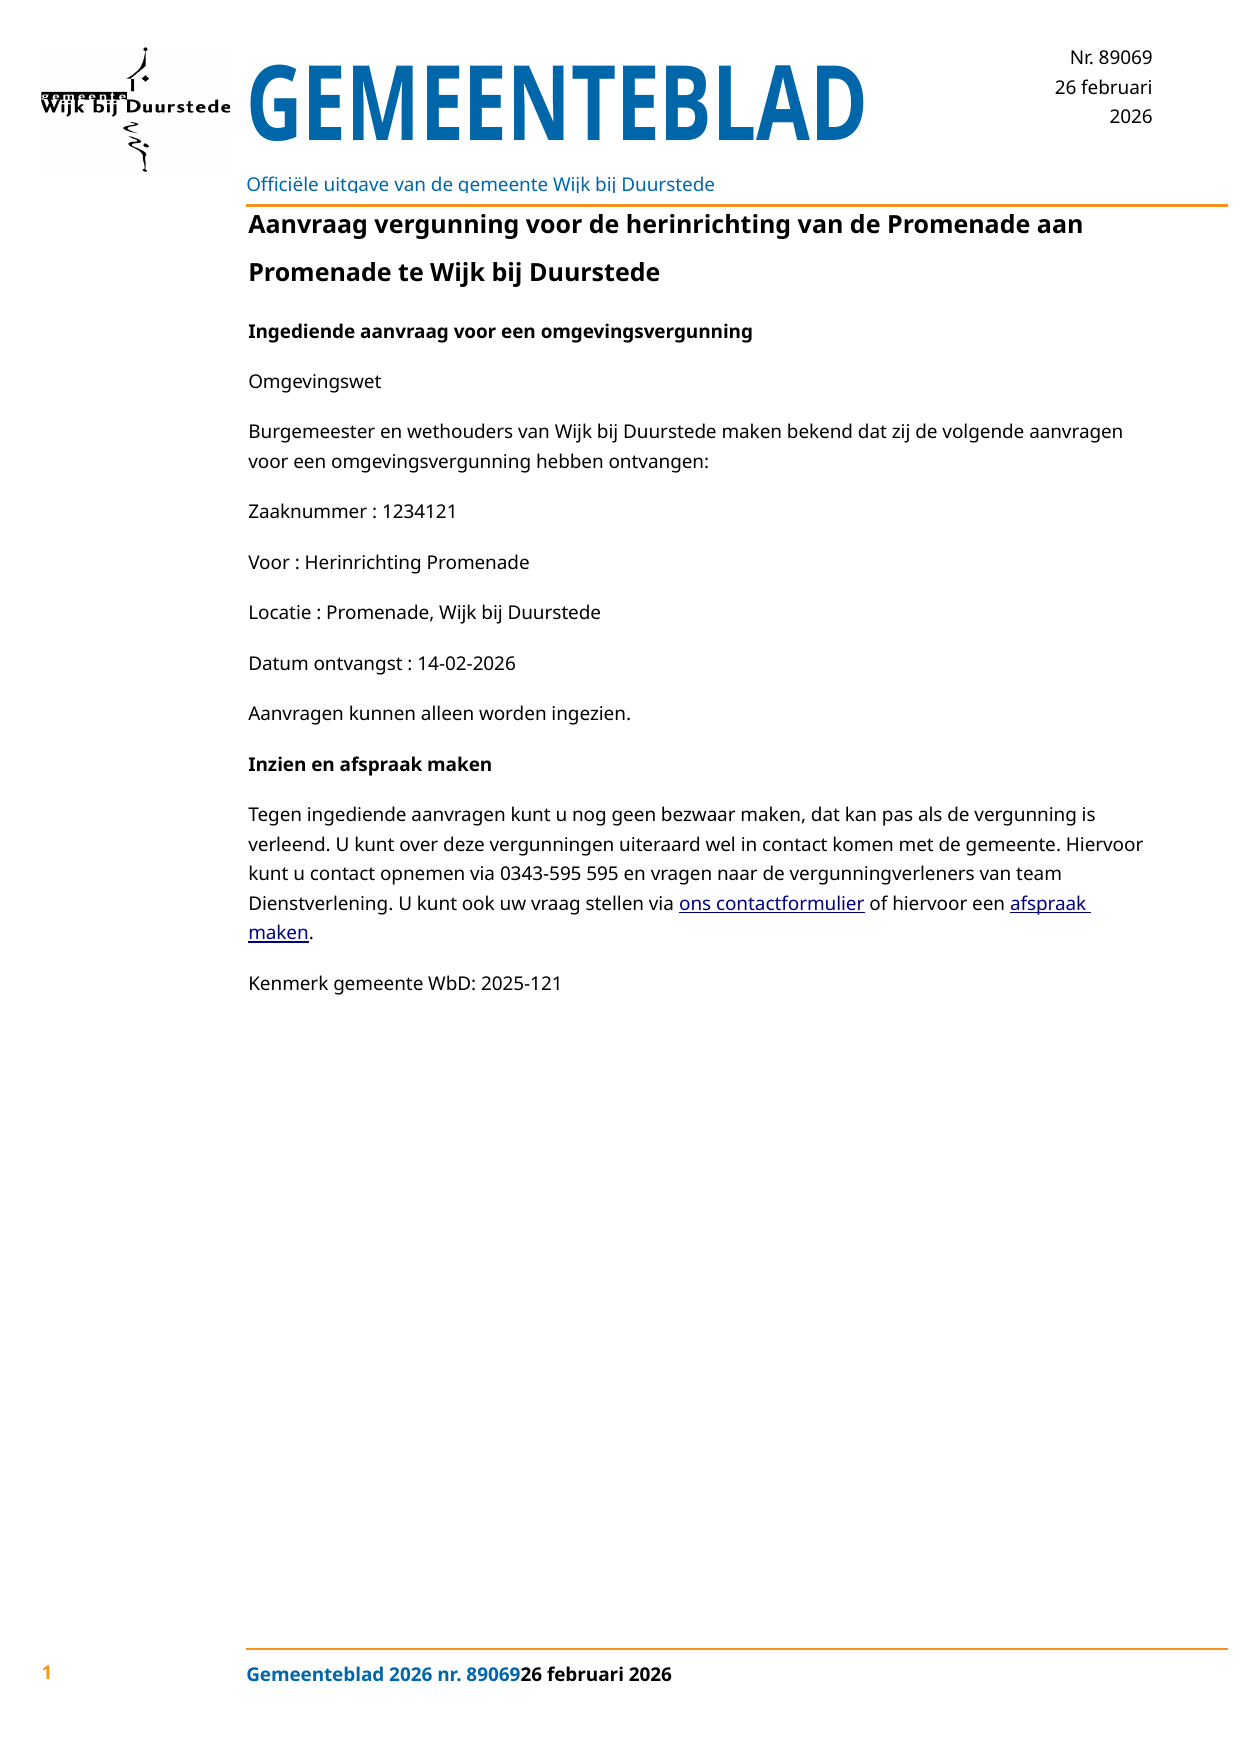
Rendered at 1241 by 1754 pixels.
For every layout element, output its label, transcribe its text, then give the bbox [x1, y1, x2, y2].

text Ingediende aanvraag voor een omgevingsvergunning [248, 318, 1152, 344]
text Kenmerk gemeente WbD: 2025-121 [248, 970, 1152, 996]
text Locatie : Promenade, Wijk bij Duurstede [248, 599, 1152, 625]
text Zaaknummer : 1234121 [248, 499, 1152, 524]
text Burgemeester en wethouders van Wijk bij Duurstede maken bekend dat zij de volgende aanvragen voor een omgevingsvergunning hebben ontvangen: [248, 419, 1152, 474]
text Tegen ingediende aanvragen kunt u nog geen bezwaar maken, dat kan pas als de vergunning is verleend. U kunt over deze vergunningen uiteraard wel in contact komen met de gemeente. Hiervoor kunt u contact opnemen via 0343-595 595 en vragen naar de vergunningverleners van team Dienstverlening. U kunt ook uw vraag stellen via ons contactformulier of hiervoor een afspraak maken. [248, 801, 1152, 945]
text Voor : Herinrichting Promenade [248, 549, 1152, 575]
text Aanvragen kunnen alleen worden ingezien. [248, 700, 1152, 726]
text Aanvraag vergunning voor de herinrichting van de Promenade aan Promenade te Wijk bij Duurstede [248, 207, 1152, 288]
picture [41, 47, 231, 172]
text Omgevingswet [248, 368, 1152, 394]
text Datum ontvangst : 14-02-2026 [248, 650, 1152, 676]
text Inzien en afspraak maken [248, 751, 1152, 777]
